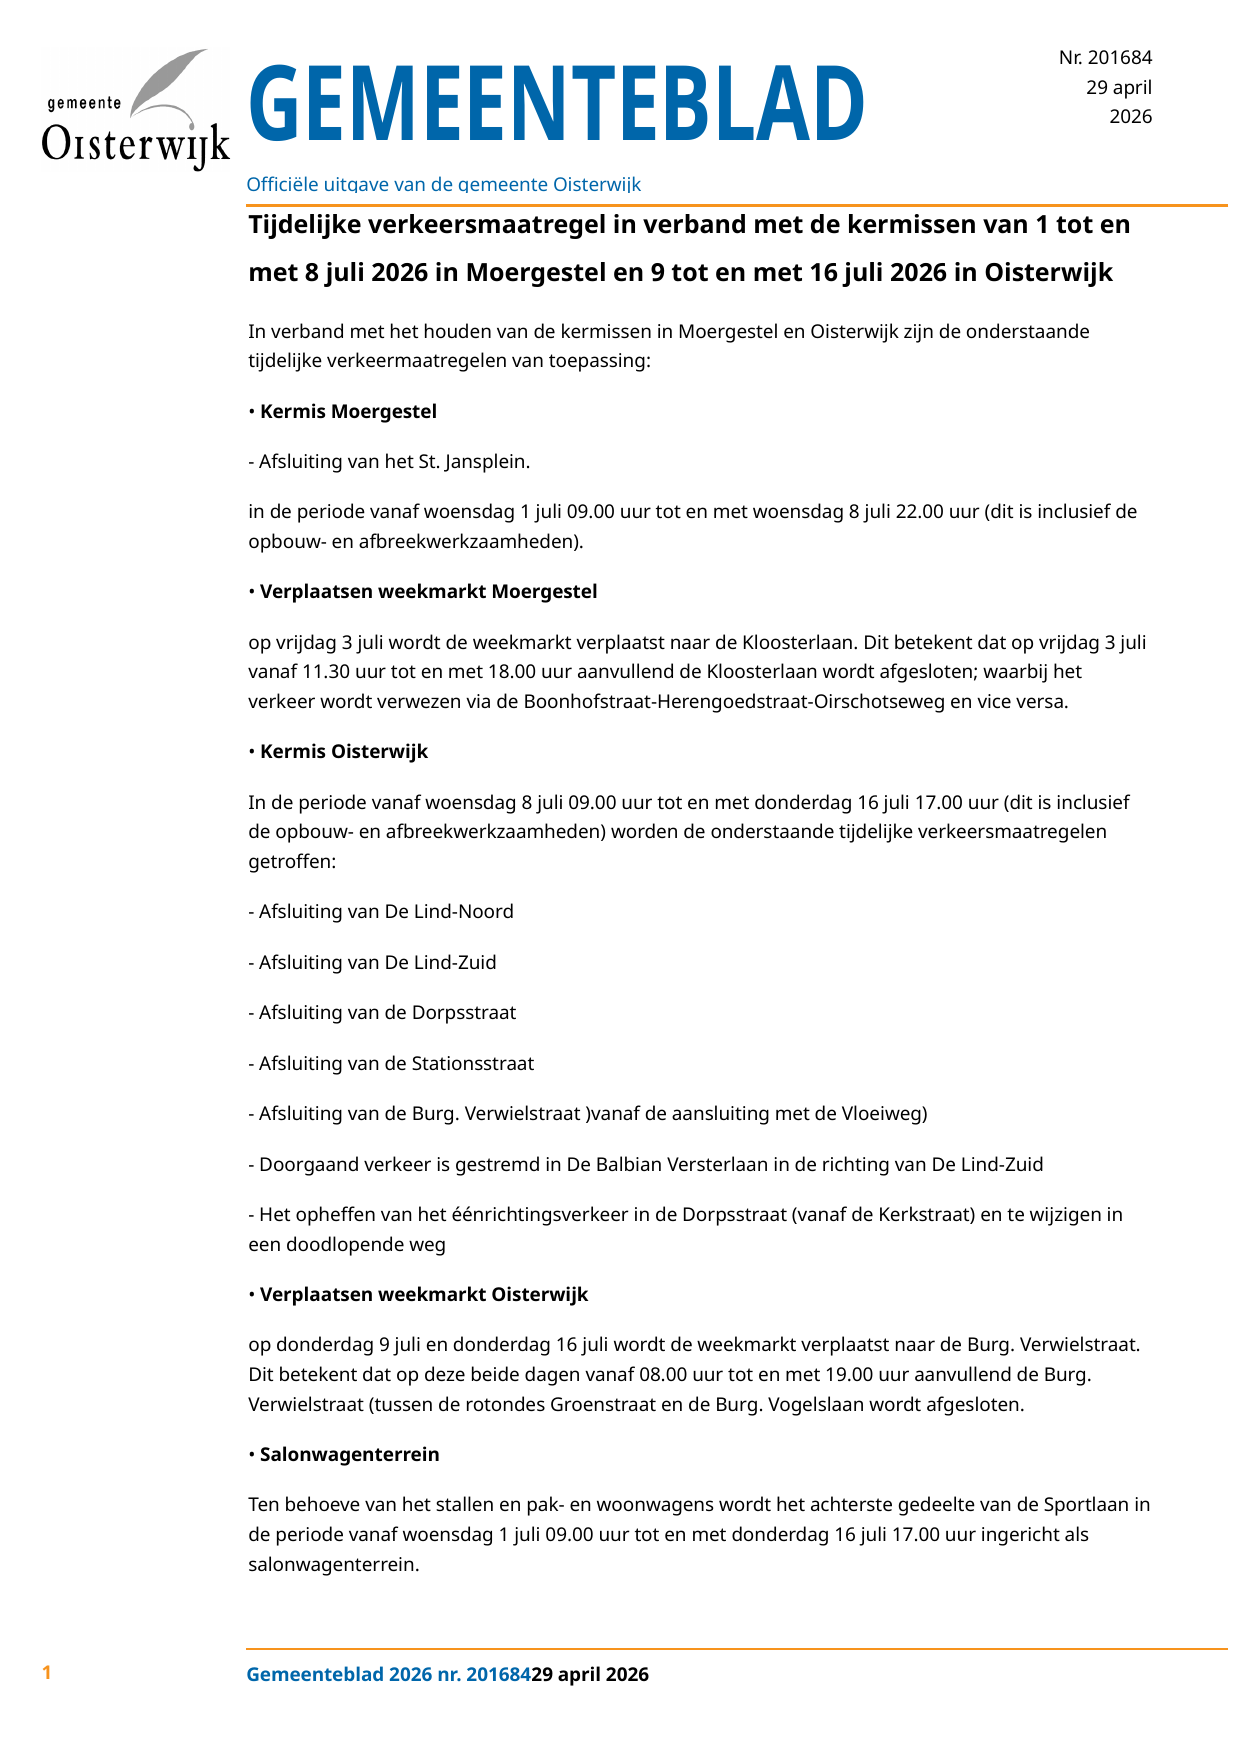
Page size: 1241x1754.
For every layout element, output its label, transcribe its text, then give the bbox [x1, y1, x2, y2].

text - Afsluiting van De Lind-Noord [248, 899, 1152, 924]
text - Afsluiting van De Lind-Zuid [248, 949, 1152, 975]
text • Salonwagenterrein [248, 1441, 1152, 1467]
text op donderdag 9 juli en donderdag 16 juli wordt de weekmarkt verplaatst naar de Burg. Verwielstraat. Dit betekent dat op deze beide dagen vanaf 08.00 uur tot en met 19.00 uur aanvullend de Burg. Verwielstraat (tussen de rotondes Groenstraat en de Burg. Vogelslaan wordt afgesloten. [248, 1332, 1152, 1417]
picture [41, 47, 231, 172]
text • Kermis Moergestel [248, 398, 1152, 424]
text - Het opheffen van het éénrichtingsverkeer in de Dorpsstraat (vanaf de Kerkstraat) en te wijzigen in een doodlopende weg [248, 1201, 1152, 1257]
text - Afsluiting van de Burg. Verwielstraat )vanaf de aansluiting met de Vloeiweg) [248, 1100, 1152, 1126]
text • Kermis Oisterwijk [248, 739, 1152, 764]
text op vrijdag 3 juli wordt de weekmarkt verplaatst naar de Kloosterlaan. Dit betekent dat op vrijdag 3 juli vanaf 11.30 uur tot en met 18.00 uur aanvullend de Kloosterlaan wordt afgesloten; waarbij het verkeer wordt verwezen via de Boonhofstraat-Herengoedstraat-Oirschotseweg en vice versa. [248, 629, 1152, 714]
text In de periode vanaf woensdag 8 juli 09.00 uur tot en met donderdag 16 juli 17.00 uur (dit is inclusief de opbouw- en afbreekwerkzaamheden) worden de onderstaande tijdelijke verkeersmaatregelen getroffen: [248, 789, 1152, 874]
text Tijdelijke verkeersmaatregel in verband met de kermissen van 1 tot en met 8 juli 2026 in Moergestel en 9 tot en met 16 juli 2026 in Oisterwijk [248, 207, 1152, 288]
text - Doorgaand verkeer is gestremd in De Balbian Versterlaan in de richting van De Lind-Zuid [248, 1151, 1152, 1177]
text • Verplaatsen weekmarkt Moergestel [248, 579, 1152, 604]
text • Verplaatsen weekmarkt Oisterwijk [248, 1281, 1152, 1307]
text in de periode vanaf woensdag 1 juli 09.00 uur tot en met woensdag 8 juli 22.00 uur (dit is inclusief de opbouw- en afbreekwerkzaamheden). [248, 499, 1152, 554]
text - Afsluiting van de Dorpsstraat [248, 999, 1152, 1025]
text - Afsluiting van de Stationsstraat [248, 1050, 1152, 1076]
text In verband met het houden van de kermissen in Moergestel en Oisterwijk zijn de onderstaande tijdelijke verkeermaatregelen van toepassing: [248, 318, 1152, 373]
text - Afsluiting van het St. Jansplein. [248, 448, 1152, 474]
text Ten behoeve van het stallen en pak- en woonwagens wordt het achterste gedeelte van de Sportlaan in de periode vanaf woensdag 1 juli 09.00 uur tot en met donderdag 16 juli 17.00 uur ingericht als salonwagenterrein. [248, 1492, 1152, 1577]
